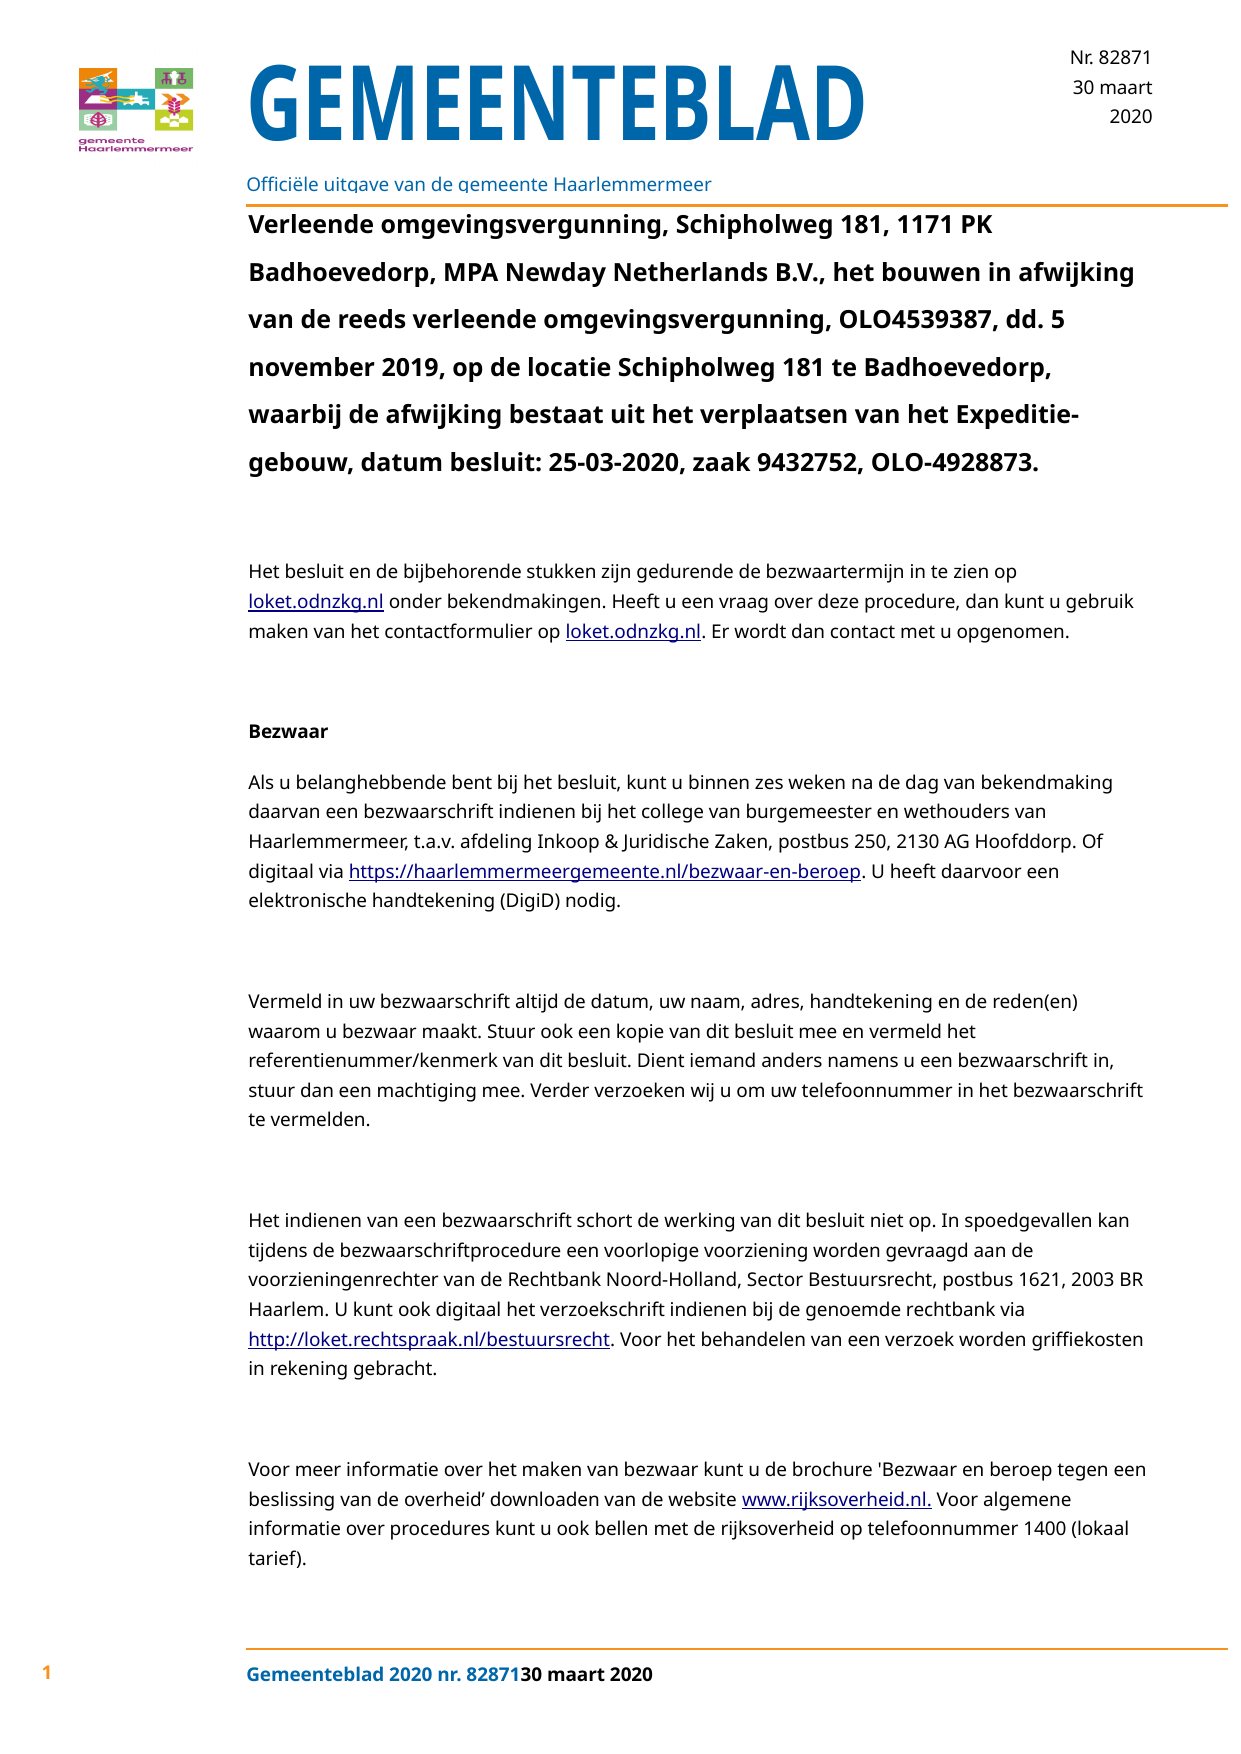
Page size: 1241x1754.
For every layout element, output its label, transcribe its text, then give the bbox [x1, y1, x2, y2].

picture [41, 47, 231, 172]
text Als u belanghebbende bent bij het besluit, kunt u binnen zes weken na de dag van bekendmaking daarvan een bezwaarschrift indienen bij het college van burgemeester en wethouders van Haarlemmermeer, t.a.v. afdeling Inkoop & Juridische Zaken, postbus 250, 2130 AG Hoofddorp. Of digitaal via https://haarlemmermeergemeente.nl/bezwaar-en-beroep. U heeft daarvoor een elektronische handtekening (DigiD) nodig. [248, 769, 1152, 913]
text Vermeld in uw bezwaarschrift altijd de datum, uw naam, adres, handtekening en de reden(en) waarom u bezwaar maakt. Stuur ook een kopie van dit besluit mee en vermeld het referentienummer/kenmerk van dit besluit. Dient iemand anders namens u een bezwaarschrift in, stuur dan een machtiging mee. Verder verzoeken wij u om uw telefoonnummer in het bezwaarschrift te vermelden. [248, 988, 1152, 1132]
text Bezwaar [248, 719, 1152, 744]
text Voor meer informatie over het maken van bezwaar kunt u de brochure 'Bezwaar en beroep tegen een beslissing van de overheid’ downloaden van de website www.rijksoverheid.nl. Voor algemene informatie over procedures kunt u ook bellen met de rijksoverheid op telefoonnummer 1400 (lokaal tarief). [248, 1456, 1152, 1571]
text Het indienen van een bezwaarschrift schort de werking van dit besluit niet op. In spoedgevallen kan tijdens de bezwaarschriftprocedure een voorlopige voorziening worden gevraagd aan de voorzieningenrechter van de Rechtbank Noord-Holland, Sector Bestuursrecht, postbus 1621, 2003 BR Haarlem. U kunt ook digitaal het verzoekschrift indienen bij de genoemde rechtbank via http://loket.rechtspraak.nl/bestuursrecht. Voor het behandelen van een verzoek worden griffiekosten in rekening gebracht. [248, 1207, 1152, 1381]
text Het besluit en de bijbehorende stukken zijn gedurende de bezwaartermijn in te zien op loket.odnzkg.nl onder bekendmakingen. Heeft u een vraag over deze procedure, dan kunt u gebruik maken van het contactformulier op loket.odnzkg.nl. Er wordt dan contact met u opgenomen. [248, 559, 1152, 644]
text Verleende omgevingsvergunning, Schipholweg 181, 1171 PK Badhoevedorp, MPA Newday Netherlands B.V., het bouwen in afwijking van de reeds verleende omgevingsvergunning, OLO4539387, dd. 5 november 2019, op de locatie Schipholweg 181 te Badhoevedorp, waarbij de afwijking bestaat uit het verplaatsen van het Expeditie-gebouw, datum besluit: 25-03-2020, zaak 9432752, OLO-4928873. [248, 207, 1152, 479]
